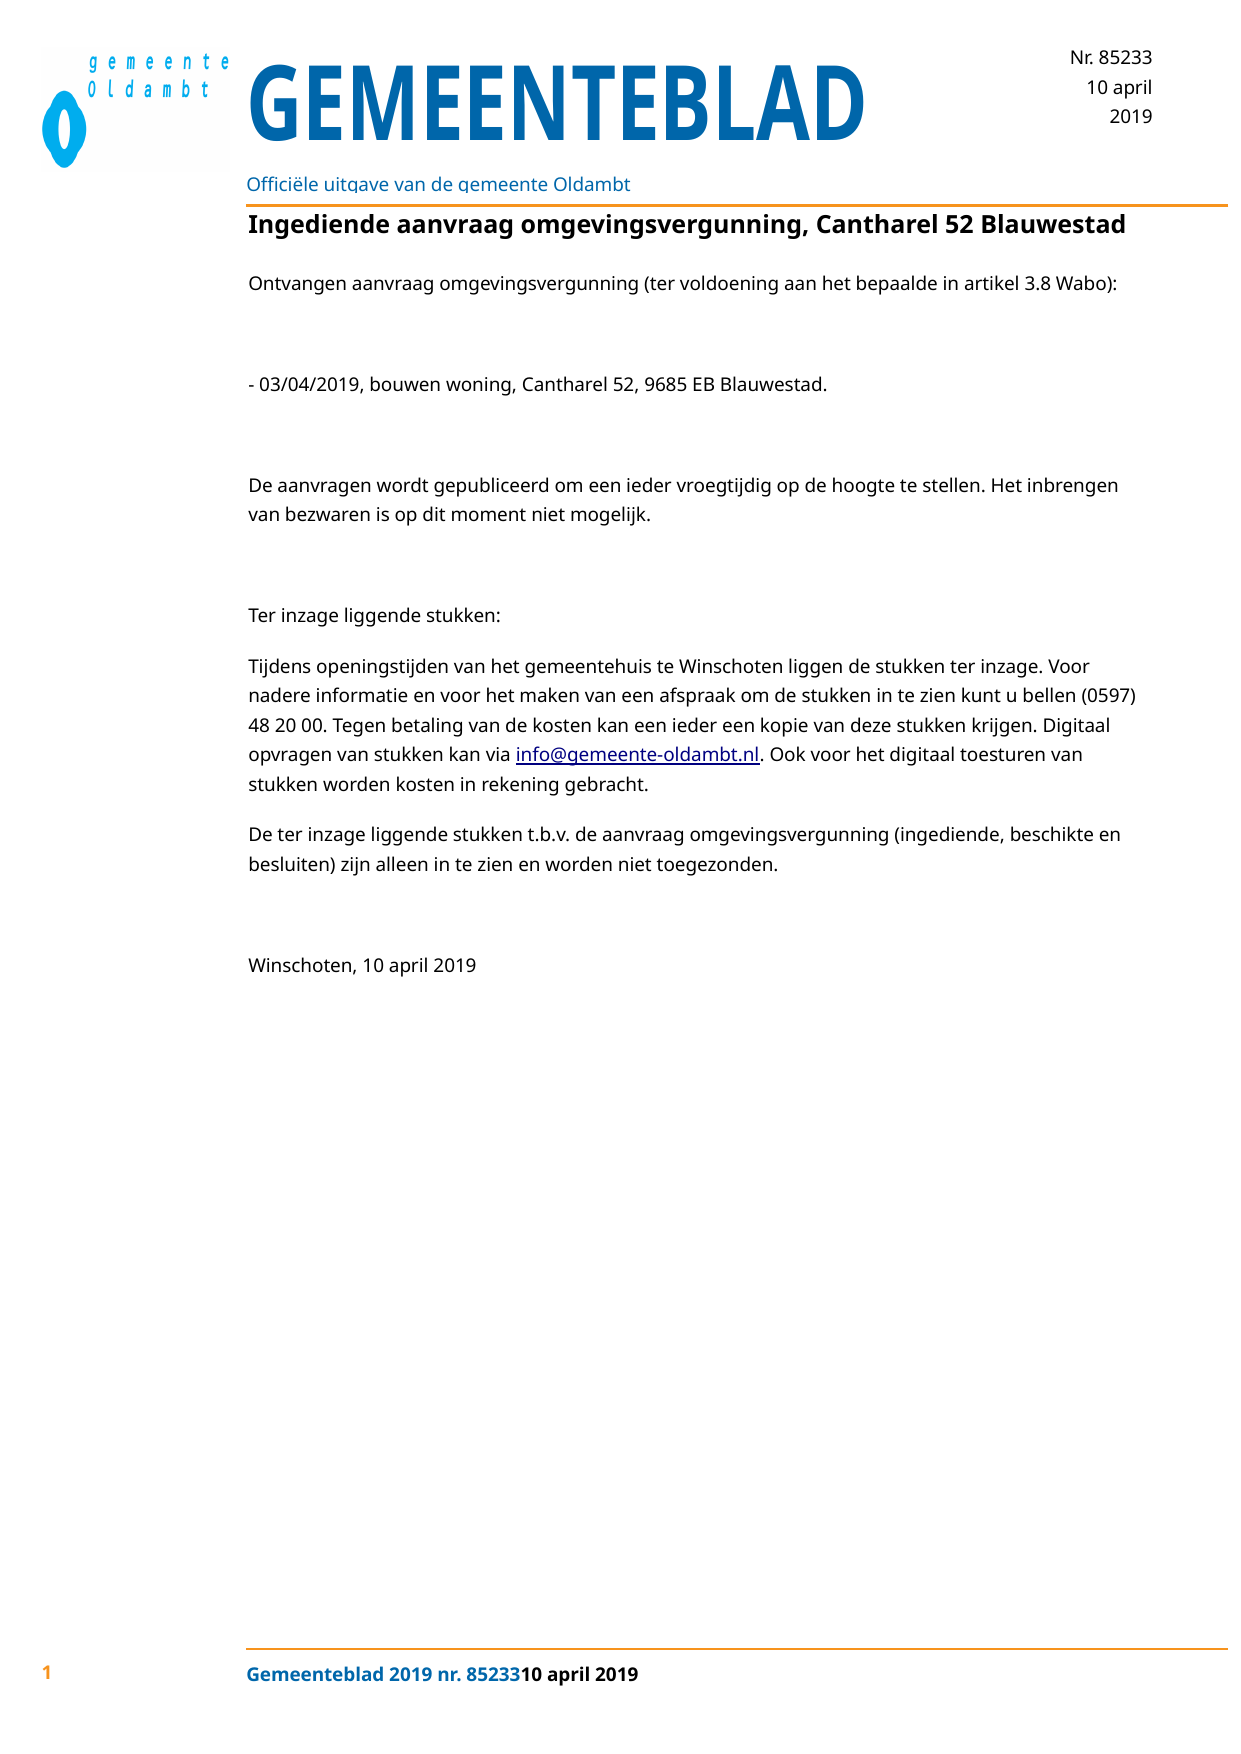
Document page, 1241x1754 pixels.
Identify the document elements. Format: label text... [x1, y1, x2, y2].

text De ter inzage liggende stukken t.b.v. de aanvraag omgevingsvergunning (ingediende, beschikte en besluiten) zijn alleen in te zien en worden niet toegezonden. [248, 822, 1152, 877]
text De aanvragen wordt gepubliceerd om een ieder vroegtijdig op de hoogte te stellen. Het inbrengen van bezwaren is op dit moment niet mogelijk. [248, 472, 1152, 527]
text - 03/04/2019, bouwen woning, Cantharel 52, 9685 EB Blauwestad. [248, 371, 1152, 397]
text Tijdens openingstijden van het gemeentehuis te Winschoten liggen de stukken ter inzage. Voor nadere informatie en voor het maken van een afspraak om de stukken in te zien kunt u bellen (0597) 48 20 00. Tegen betaling van de kosten kan een ieder een kopie van deze stukken krijgen. Digitaal opvragen van stukken kan via info@gemeente-oldambt.nl. Ook voor het digitaal toesturen van stukken worden kosten in rekening gebracht. [248, 653, 1152, 797]
picture [41, 47, 231, 172]
text Ter inzage liggende stukken: [248, 602, 1152, 628]
text Winschoten, 10 april 2019 [248, 952, 1152, 978]
text Ingediende aanvraag omgevingsvergunning, Cantharel 52 Blauwestad [248, 207, 1152, 241]
text Ontvangen aanvraag omgevingsvergunning (ter voldoening aan het bepaalde in artikel 3.8 Wabo): [248, 270, 1152, 296]
